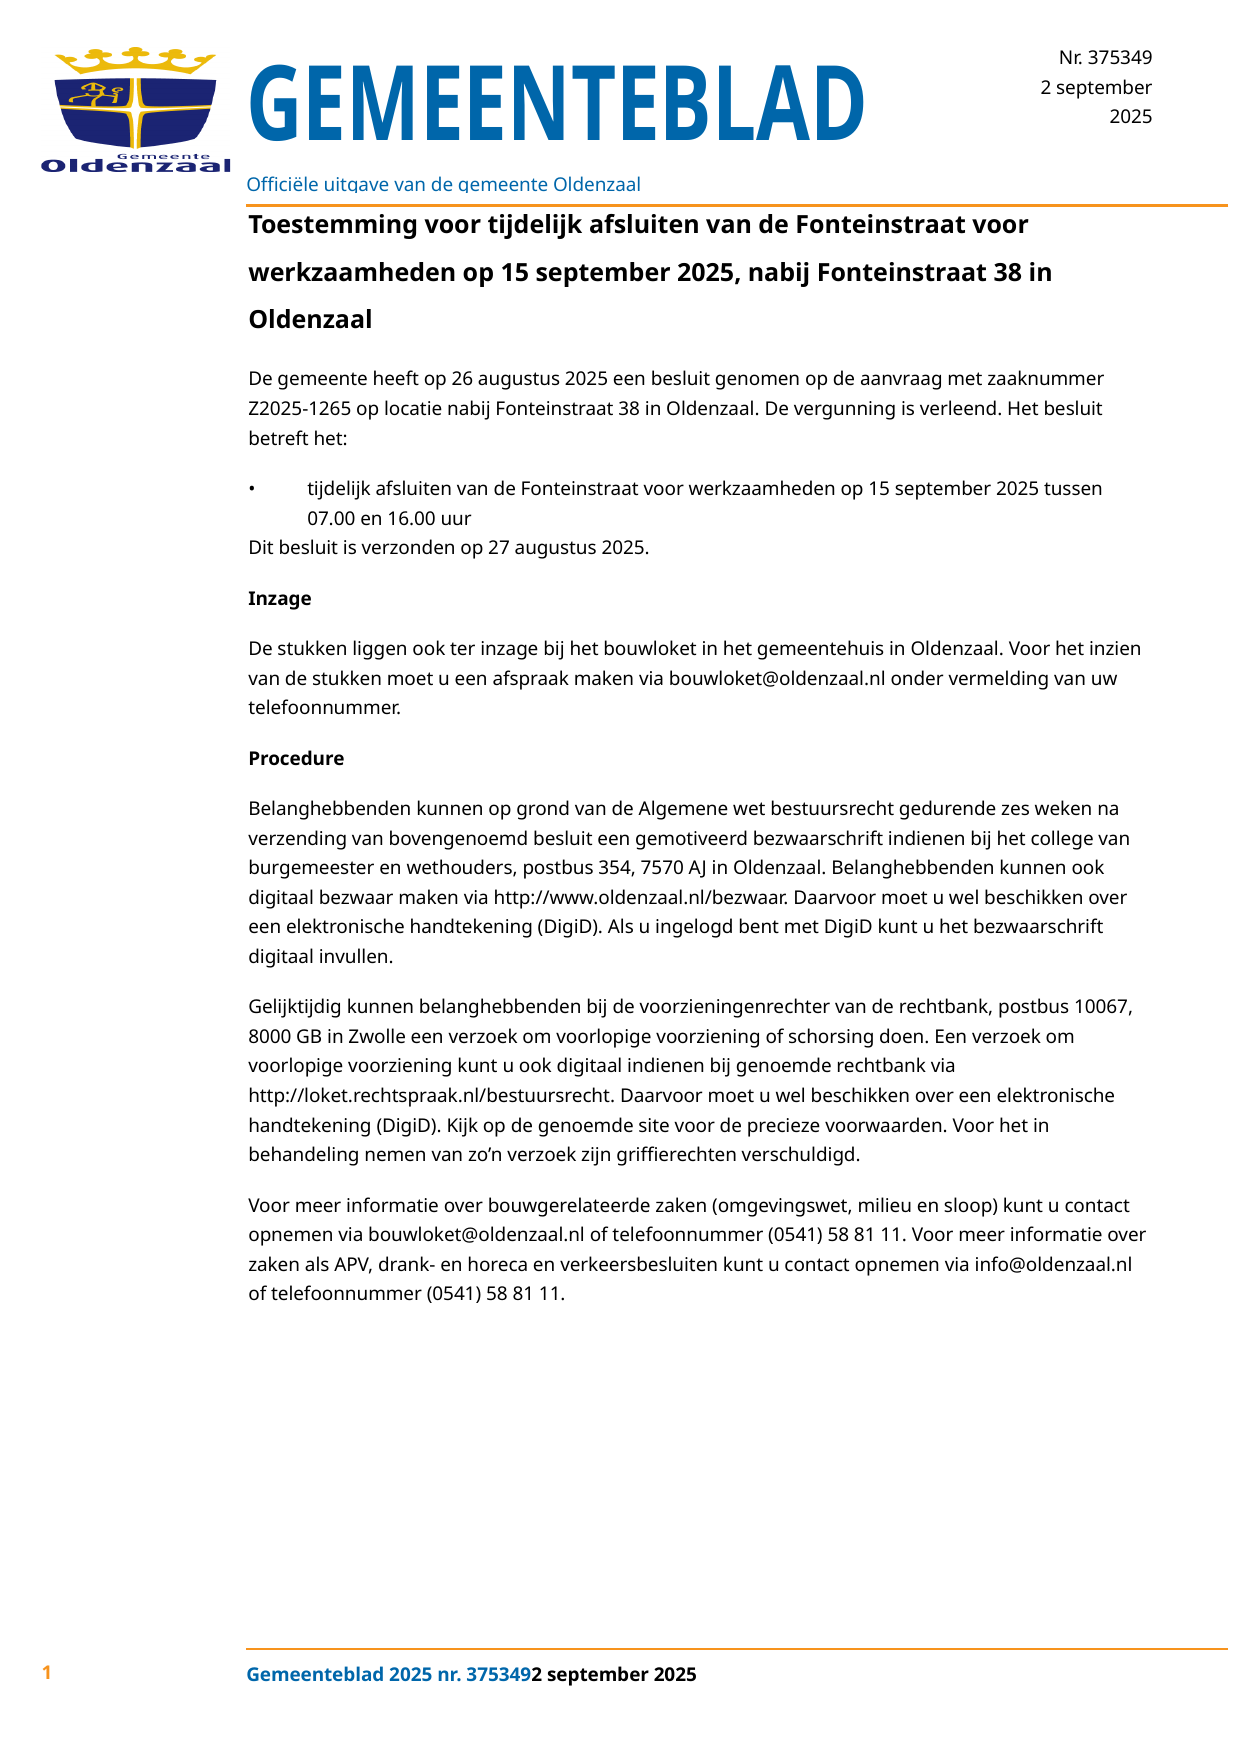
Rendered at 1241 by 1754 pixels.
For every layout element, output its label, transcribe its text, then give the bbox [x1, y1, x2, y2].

picture [41, 47, 231, 172]
text Voor meer informatie over bouwgerelateerde zaken (omgevingswet, milieu en sloop) kunt u contact opnemen via bouwloket@oldenzaal.nl of telefoonnummer (0541) 58 81 11. Voor meer informatie over zaken als APV, drank- en horeca en verkeersbesluiten kunt u contact opnemen via info@oldenzaal.nl of telefoonnummer (0541) 58 81 11. [248, 1192, 1152, 1306]
text De stukken liggen ook ter inzage bij het bouwloket in het gemeentehuis in Oldenzaal. Voor het inzien van de stukken moet u een afspraak maken via bouwloket@oldenzaal.nl onder vermelding van uw telefoonnummer. [248, 635, 1152, 720]
text Toestemming voor tijdelijk afsluiten van de Fonteinstraat voor werkzaamheden op 15 september 2025, nabij Fonteinstraat 38 in Oldenzaal [248, 207, 1152, 336]
text Procedure [248, 745, 1152, 770]
text Belanghebbenden kunnen op grond van de Algemene wet bestuursrecht gedurende zes weken na verzending van bovengenoemd besluit een gemotiveerd bezwaarschrift indienen bij het college van burgemeester en wethouders, postbus 354, 7570 AJ in Oldenzaal. Belanghebbenden kunnen ook digitaal bezwaar maken via http://www.oldenzaal.nl/bezwaar. Daarvoor moet u wel beschikken over een elektronische handtekening (DigiD). Als u ingelogd bent met DigiD kunt u het bezwaarschrift digitaal invullen. [248, 795, 1152, 969]
text Gelijktijdig kunnen belanghebbenden bij de voorzieningenrechter van de rechtbank, postbus 10067, 8000 GB in Zwolle een verzoek om voorlopige voorziening of schorsing doen. Een verzoek om voorlopige voorziening kunt u ook digitaal indienen bij genoemde rechtbank via http://loket.rechtspraak.nl/bestuursrecht. Daarvoor moet u wel beschikken over een elektronische handtekening (DigiD). Kijk op de genoemde site voor de precieze voorwaarden. Voor het in behandeling nemen van zo’n verzoek zijn griffierechten verschuldigd. [248, 993, 1152, 1167]
text De gemeente heeft op 26 augustus 2025 een besluit genomen op de aanvraag met zaaknummer Z2025-1265 op locatie nabij Fonteinstraat 38 in Oldenzaal. De vergunning is verleend. Het besluit betreft het: [248, 366, 1152, 450]
text Inzage [248, 585, 1152, 610]
text Dit besluit is verzonden op 27 augustus 2025. [248, 534, 1152, 560]
list tijdelijk afsluiten van de Fonteinstraat voor werkzaamheden op 15 september 2025 tussen 07.00 en 16.00 uur [248, 475, 1152, 530]
